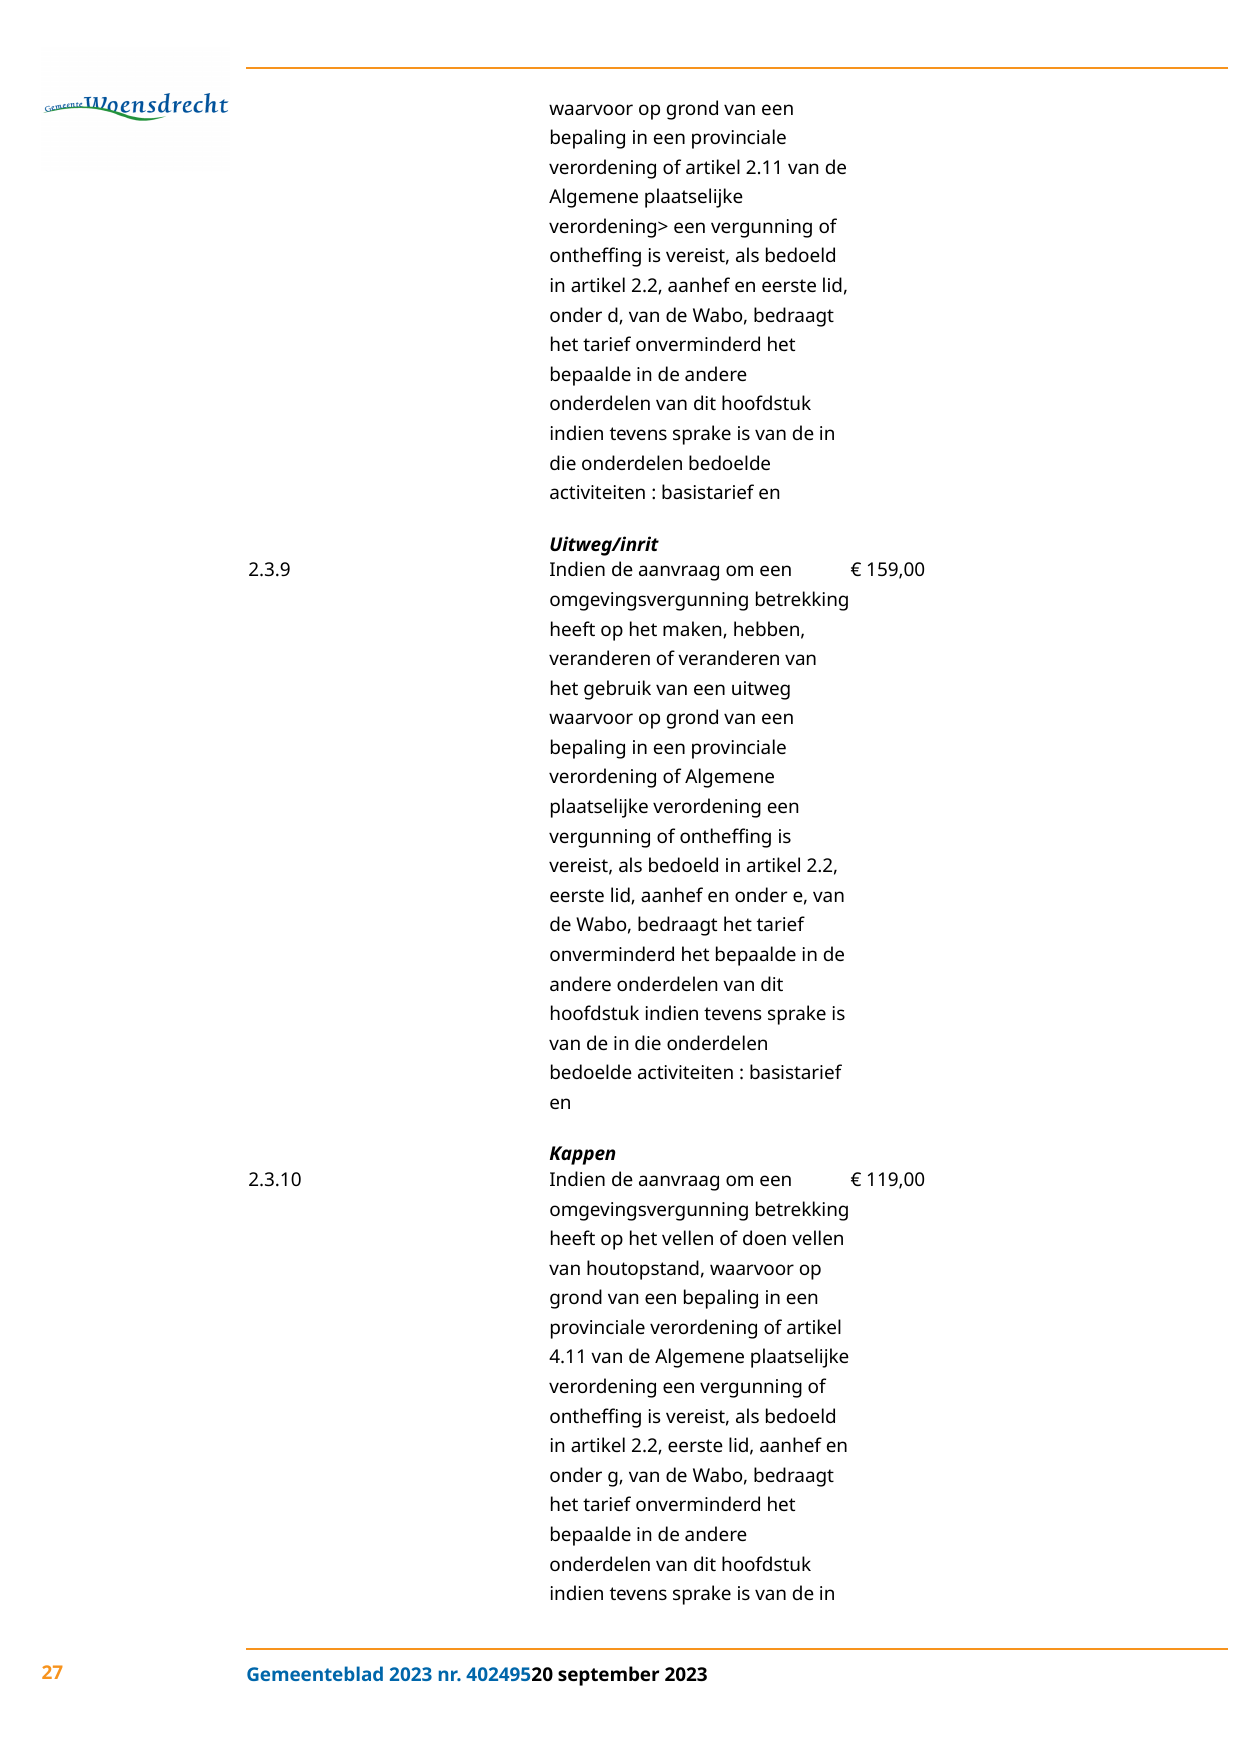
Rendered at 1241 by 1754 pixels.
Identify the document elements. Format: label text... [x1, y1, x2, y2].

table_cell Kappen [549, 1141, 850, 1166]
table_cell [850, 1115, 1152, 1141]
table_cell [248, 1141, 549, 1166]
table_cell [248, 531, 549, 557]
table_cell 2.3.9 [248, 557, 549, 1115]
table_cell waarvoor op grond van een bepaling in een provinciale verordening of artikel 2.11 van de Algemene plaatselijke verordening> een vergunning of ontheffing is vereist, als bedoeld in artikel 2.2, aanhef en eerste lid, onder d, van de Wabo, bedraagt het tarief onverminderd het bepaalde in de andere onderdelen van dit hoofdstuk indien tevens sprake is van de in die onderdelen bedoelde activiteiten : basistarief en [549, 95, 850, 505]
table_cell Indien de aanvraag om een omgevingsvergunning betrekking heeft op het maken, hebben, veranderen of veranderen van het gebruik van een uitweg waarvoor op grond van een bepaling in een provinciale verordening of Algemene plaatselijke verordening een vergunning of ontheffing is vereist, als bedoeld in artikel 2.2, eerste lid, aanhef en onder e, van de Wabo, bedraagt het tarief onverminderd het bepaalde in de andere onderdelen van dit hoofdstuk indien tevens sprake is van de in die onderdelen bedoelde activiteiten : basistarief en [549, 557, 850, 1115]
table_cell [549, 1115, 850, 1141]
picture [41, 47, 231, 172]
table_cell [850, 1141, 1152, 1166]
table_cell [248, 505, 549, 531]
table_cell [549, 505, 850, 531]
table_cell € 159,00 [850, 557, 1152, 1115]
table_cell [850, 95, 1152, 505]
table_cell Indien de aanvraag om een omgevingsvergunning betrekking heeft op het vellen of doen vellen van houtopstand, waarvoor op grond van een bepaling in een provinciale verordening of artikel 4.11 van de Algemene plaatselijke verordening een vergunning of ontheffing is vereist, als bedoeld in artikel 2.2, eerste lid, aanhef en onder g, van de Wabo, bedraagt het tarief onverminderd het bepaalde in de andere onderdelen van dit hoofdstuk indien tevens sprake is van de in [549, 1166, 850, 1606]
table_cell Uitweg/inrit [549, 531, 850, 557]
table_cell 2.3.10 [248, 1166, 549, 1606]
table_cell [248, 1115, 549, 1141]
table_cell [850, 505, 1152, 531]
table_cell [248, 95, 549, 505]
table_cell € 119,00 [850, 1166, 1152, 1606]
table_cell [850, 531, 1152, 557]
